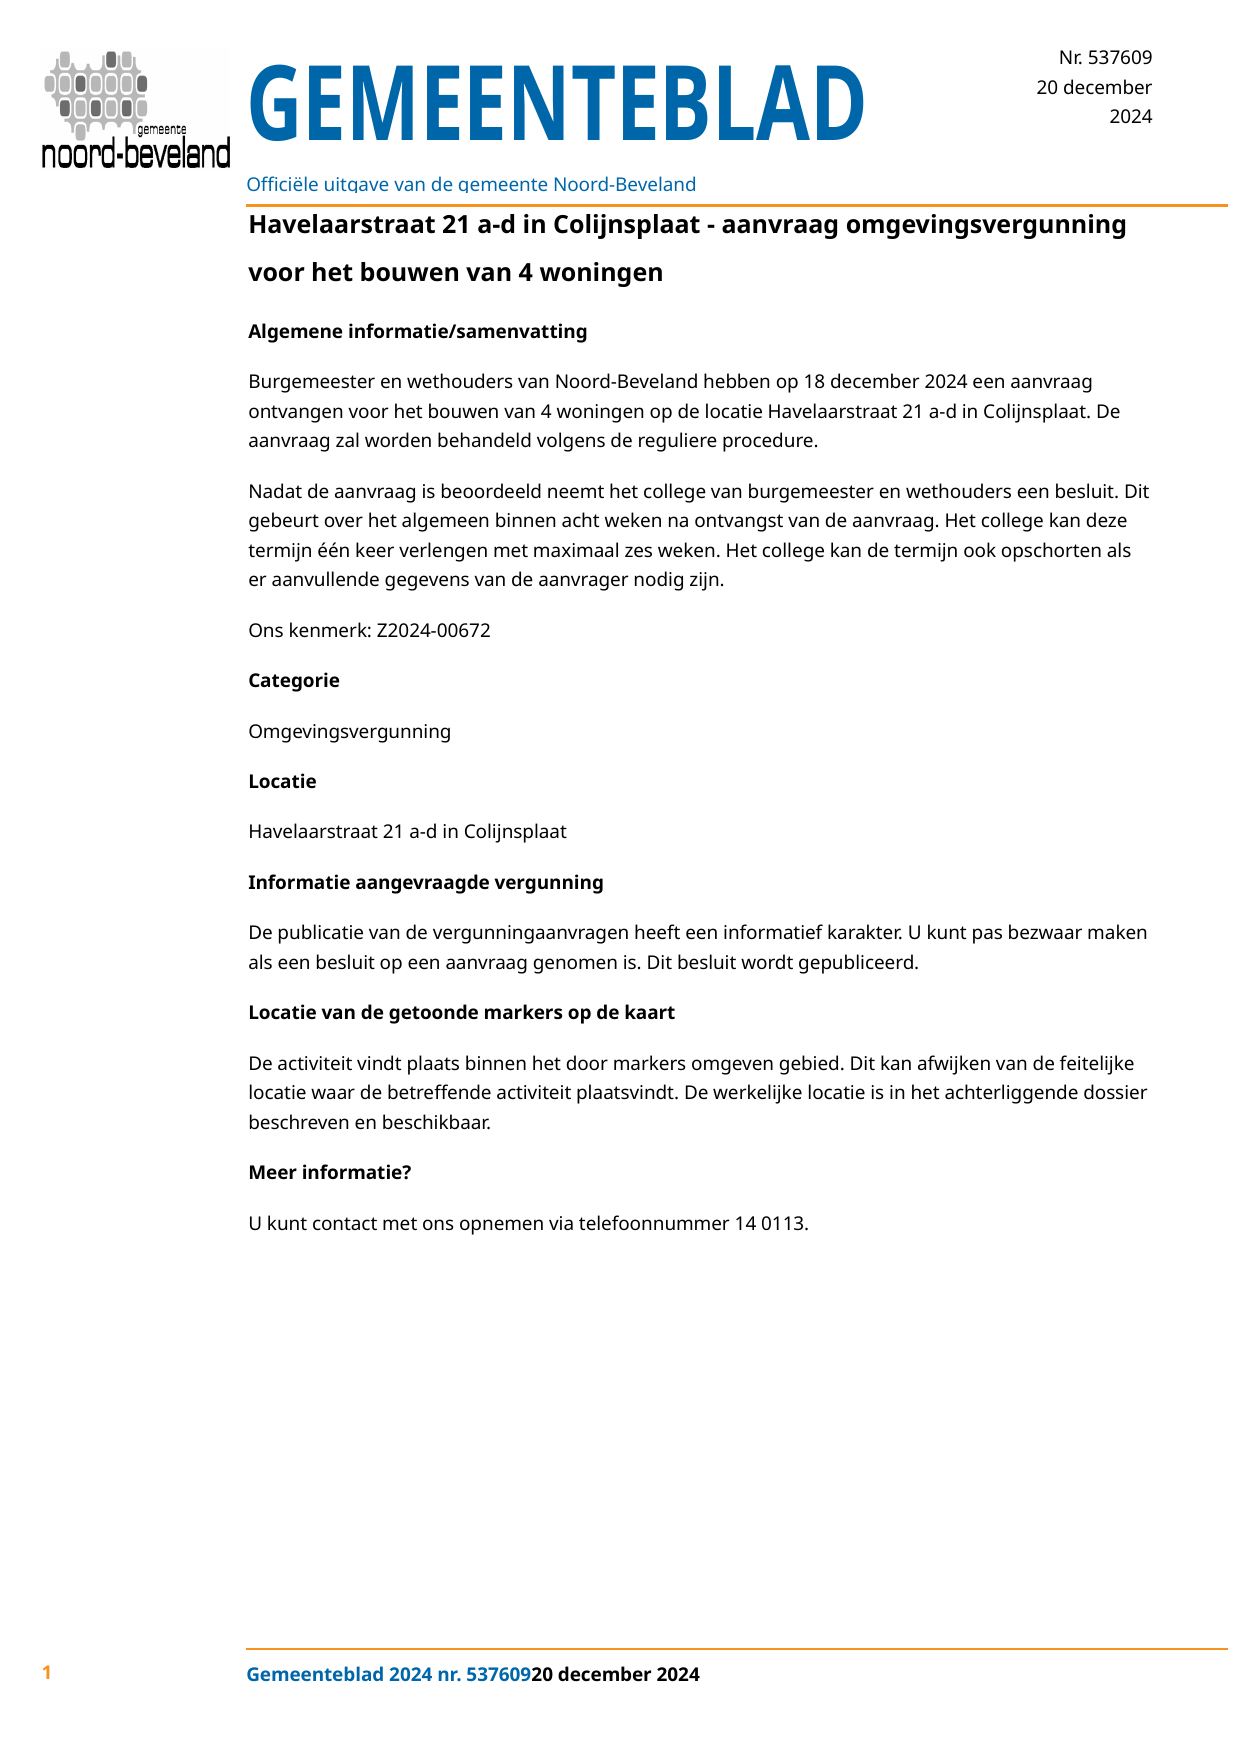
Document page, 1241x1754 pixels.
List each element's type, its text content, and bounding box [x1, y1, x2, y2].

text Informatie aangevraagde vergunning [248, 869, 1152, 895]
text Omgevingsvergunning [248, 718, 1152, 744]
text Categorie [248, 667, 1152, 693]
text Algemene informatie/samenvatting [248, 318, 1152, 344]
picture [41, 47, 231, 172]
text Burgemeester en wethouders van Noord-Beveland hebben op 18 december 2024 een aanvraag ontvangen voor het bouwen van 4 woningen op de locatie Havelaarstraat 21 a-d in Colijnsplaat. De aanvraag zal worden behandeld volgens de reguliere procedure. [248, 368, 1152, 453]
text Locatie van de getoonde markers op de kaart [248, 999, 1152, 1025]
text Ons kenmerk: Z2024-00672 [248, 617, 1152, 643]
text De publicatie van de vergunningaanvragen heeft een informatief karakter. U kunt pas bezwaar maken als een besluit op een aanvraag genomen is. Dit besluit wordt gepubliceerd. [248, 919, 1152, 975]
text Meer informatie? [248, 1159, 1152, 1185]
text Havelaarstraat 21 a-d in Colijnsplaat - aanvraag omgevingsvergunning voor het bouwen van 4 woningen [248, 207, 1152, 288]
text Locatie [248, 768, 1152, 794]
text Nadat de aanvraag is beoordeeld neemt het college van burgemeester en wethouders een besluit. Dit gebeurt over het algemeen binnen acht weken na ontvangst van de aanvraag. Het college kan deze termijn één keer verlengen met maximaal zes weken. Het college kan de termijn ook opschorten als er aanvullende gegevens van de aanvrager nodig zijn. [248, 478, 1152, 592]
text De activiteit vindt plaats binnen het door markers omgeven gebied. Dit kan afwijken van de feitelijke locatie waar de betreffende activiteit plaatsvindt. De werkelijke locatie is in het achterliggende dossier beschreven en beschikbaar. [248, 1050, 1152, 1135]
text Havelaarstraat 21 a-d in Colijnsplaat [248, 819, 1152, 844]
text U kunt contact met ons opnemen via telefoonnummer 14 0113. [248, 1210, 1152, 1236]
